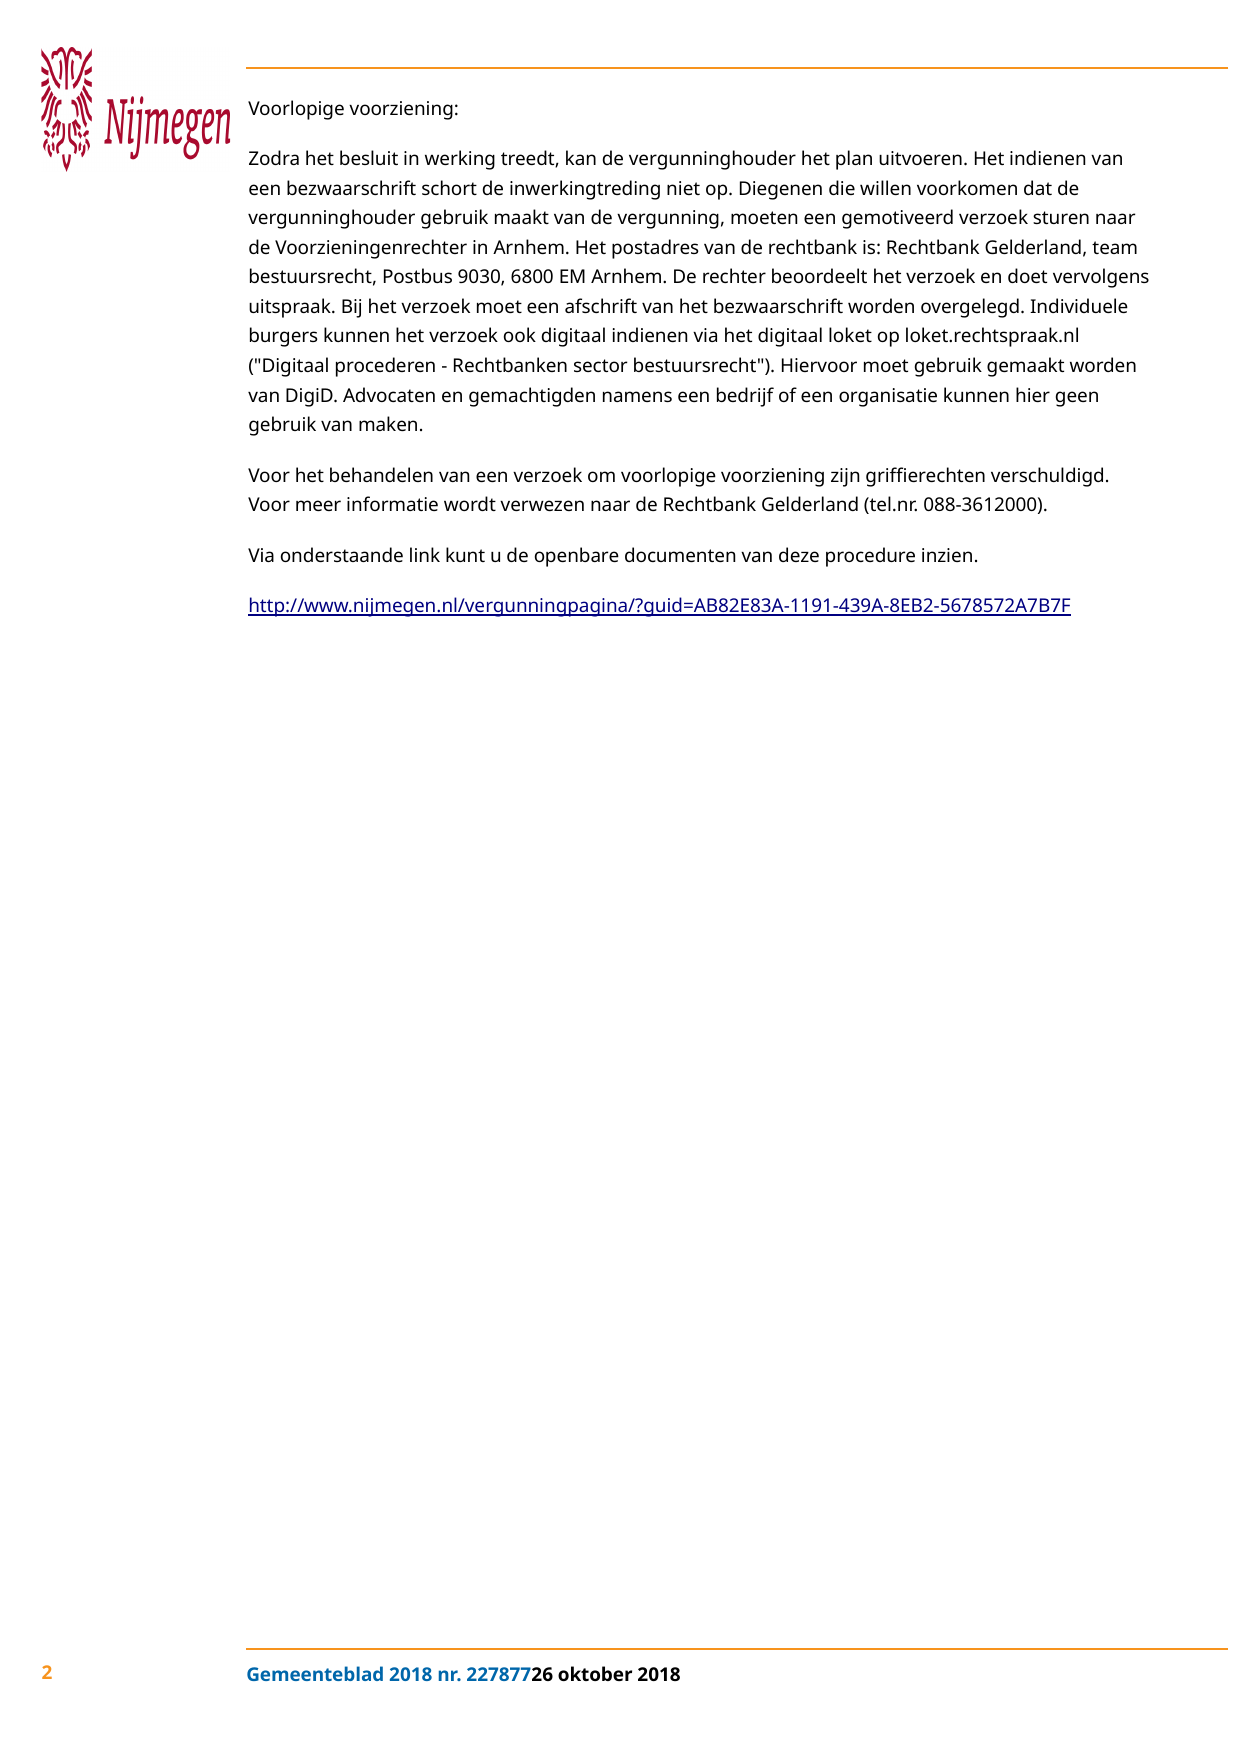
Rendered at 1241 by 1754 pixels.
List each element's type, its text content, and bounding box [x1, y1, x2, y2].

text Zodra het besluit in werking treedt, kan de vergunninghouder het plan uitvoeren. Het indienen van een bezwaarschrift schort de inwerkingtreding niet op. Diegenen die willen voorkomen dat de vergunninghouder gebruik maakt van de vergunning, moeten een gemotiveerd verzoek sturen naar de Voorzieningenrechter in Arnhem. Het postadres van de rechtbank is: Rechtbank Gelderland, team bestuursrecht, Postbus 9030, 6800 EM Arnhem. De rechter beoordeelt het verzoek en doet vervolgens uitspraak. Bij het verzoek moet een afschrift van het bezwaarschrift worden overgelegd. Individuele burgers kunnen het verzoek ook digitaal indienen via het digitaal loket op loket.rechtspraak.nl ("Digitaal procederen - Rechtbanken sector bestuursrecht"). Hiervoor moet gebruik gemaakt worden van DigiD. Advocaten en gemachtigden namens een bedrijf of een organisatie kunnen hier geen gebruik van maken. [248, 145, 1152, 437]
picture [41, 47, 231, 172]
text http://www.nijmegen.nl/vergunningpagina/?guid=AB82E83A-1191-439A-8EB2-5678572A7B7F [248, 592, 1152, 618]
text Via onderstaande link kunt u de openbare documenten van deze procedure inzien. [248, 542, 1152, 568]
text Voorlopige voorziening: [248, 95, 1152, 121]
text Voor het behandelen van een verzoek om voorlopige voorziening zijn griffierechten verschuldigd. Voor meer informatie wordt verwezen naar de Rechtbank Gelderland (tel.nr. 088-3612000). [248, 462, 1152, 517]
